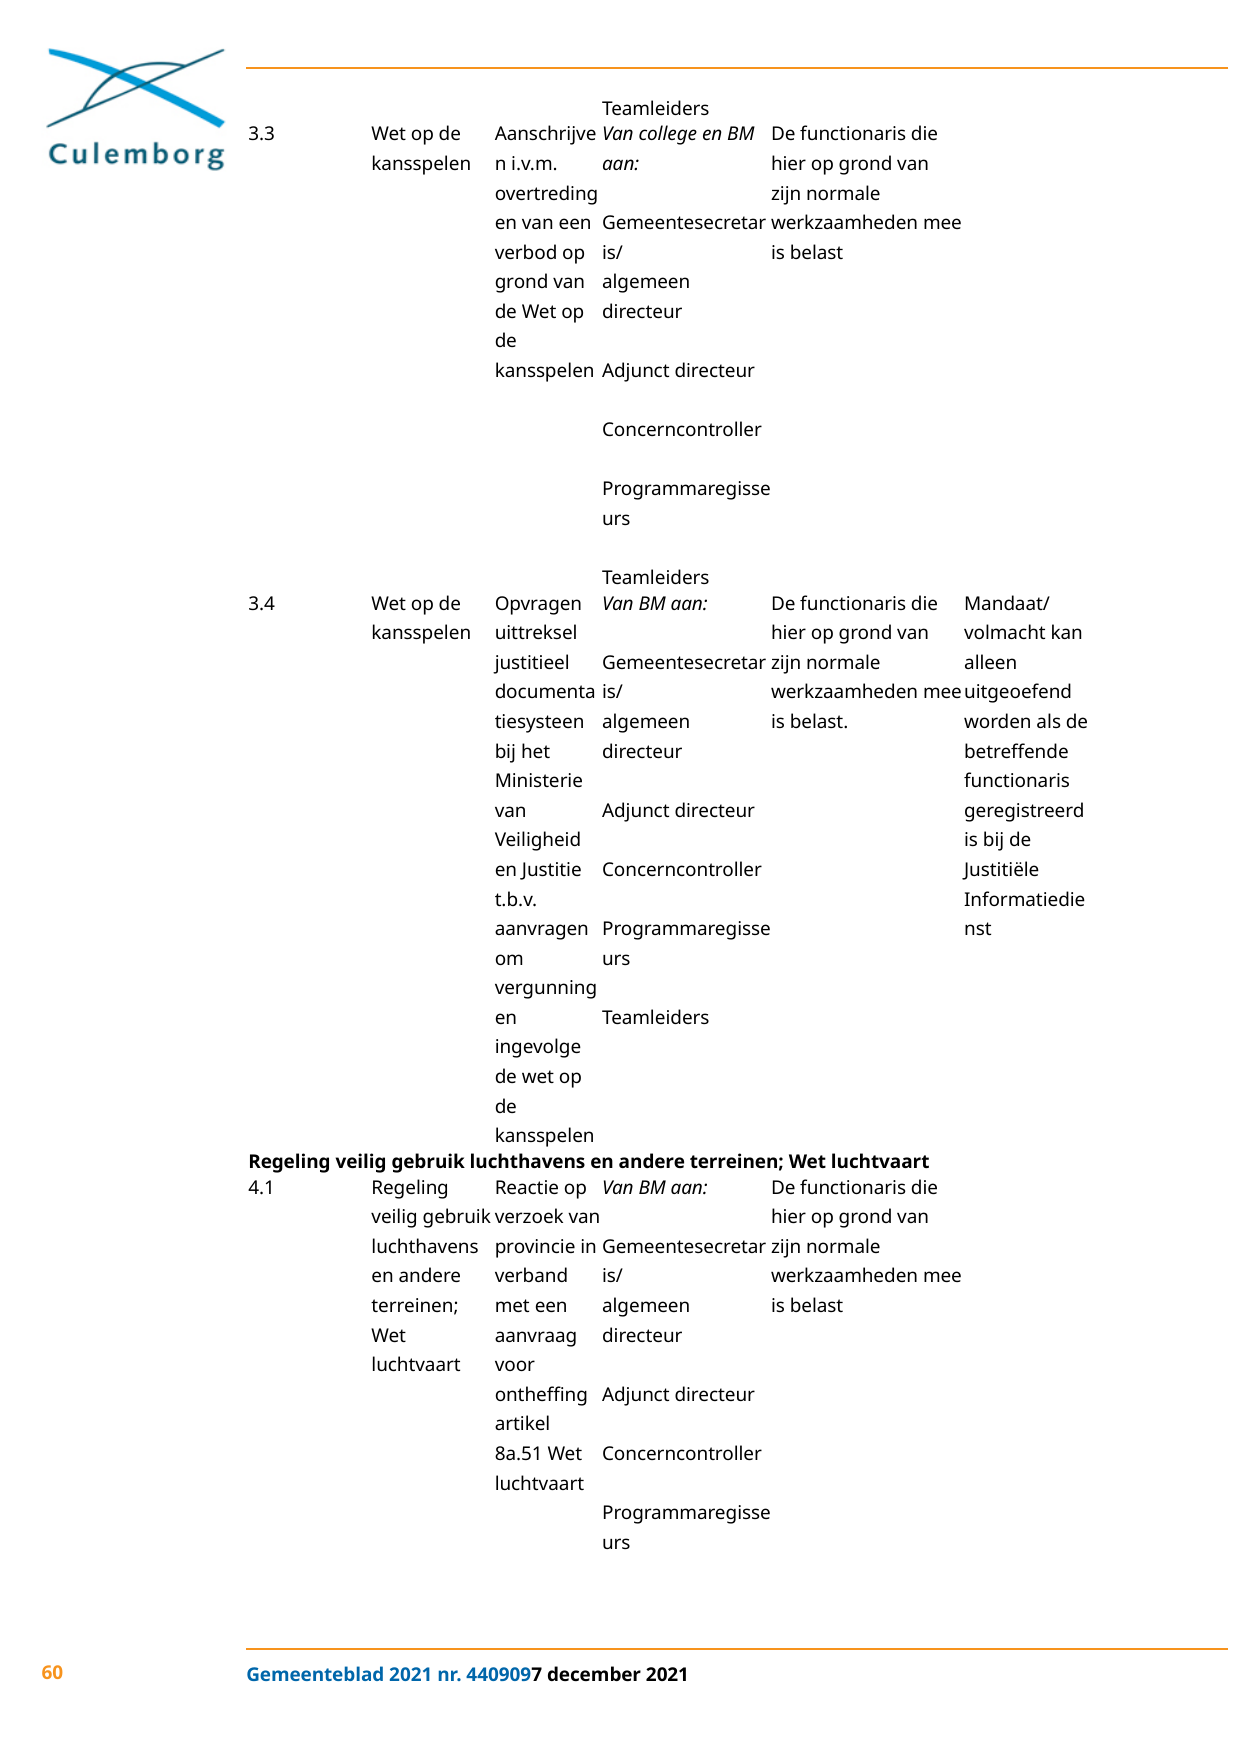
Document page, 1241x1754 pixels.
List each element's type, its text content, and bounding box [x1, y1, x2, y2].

table_cell Wet op de kansspelen [371, 590, 494, 1148]
picture [41, 47, 231, 172]
table_cell [964, 95, 1090, 121]
table_cell Regeling veilig gebruik luchthavens en andere terreinen; Wet luchtvaart [248, 1148, 1090, 1174]
table_cell Wet op de kansspelen [371, 121, 494, 590]
table_cell [964, 121, 1090, 590]
table_cell De functionaris die hier op grond van zijn normale werkzaamheden mee is belast [771, 1174, 964, 1584]
table_cell [371, 95, 494, 121]
table_cell De functionaris die hier op grond van zijn normale werkzaamheden mee is belast. [771, 590, 964, 1148]
table_cell 4.1 [248, 1174, 371, 1584]
table_cell 3.4 [248, 590, 371, 1148]
table_cell Van BM aan: Gemeentesecretaris/ algemeen directeur Adjunct directeur Concerncontroller Programmaregisseurs [602, 1174, 771, 1584]
table_cell Regeling veilig gebruik luchthavens en andere terreinen; Wet luchtvaart [371, 1174, 494, 1584]
table_cell 3.3 [248, 121, 371, 590]
table_cell [495, 95, 602, 121]
table_cell [771, 95, 964, 121]
table_cell [964, 1174, 1090, 1584]
table_cell Aanschrijven i.v.m. overtredingen van een verbod op grond van de Wet op de kansspelen [495, 121, 602, 590]
table_cell De functionaris die hier op grond van zijn normale werkzaamheden mee is belast [771, 121, 964, 590]
table_cell [248, 95, 371, 121]
table_cell Teamleiders [602, 95, 771, 121]
table_cell Van BM aan: Gemeentesecretaris/ algemeen directeur Adjunct directeur Concerncontroller Programmaregisseurs Teamleiders [602, 590, 771, 1148]
table_cell Reactie op verzoek van provincie in verband met een aanvraag voor ontheffing artikel 8a.51 Wet luchtvaart [495, 1174, 602, 1584]
table_cell Opvragen uittreksel justitieel documentatiesysteen bij het Ministerie van Veiligheid en Justitie t.b.v. aanvragen om vergunningen ingevolge de wet op de kansspelen [495, 590, 602, 1148]
table_cell Van college en BM aan: Gemeentesecretaris/ algemeen directeur Adjunct directeur Concerncontroller Programmaregisseurs Teamleiders [602, 121, 771, 590]
table_cell Mandaat/volmacht kan alleen uitgeoefend worden als de betreffende functionaris geregistreerd is bij de Justitiële Informatiedienst [964, 590, 1090, 1148]
